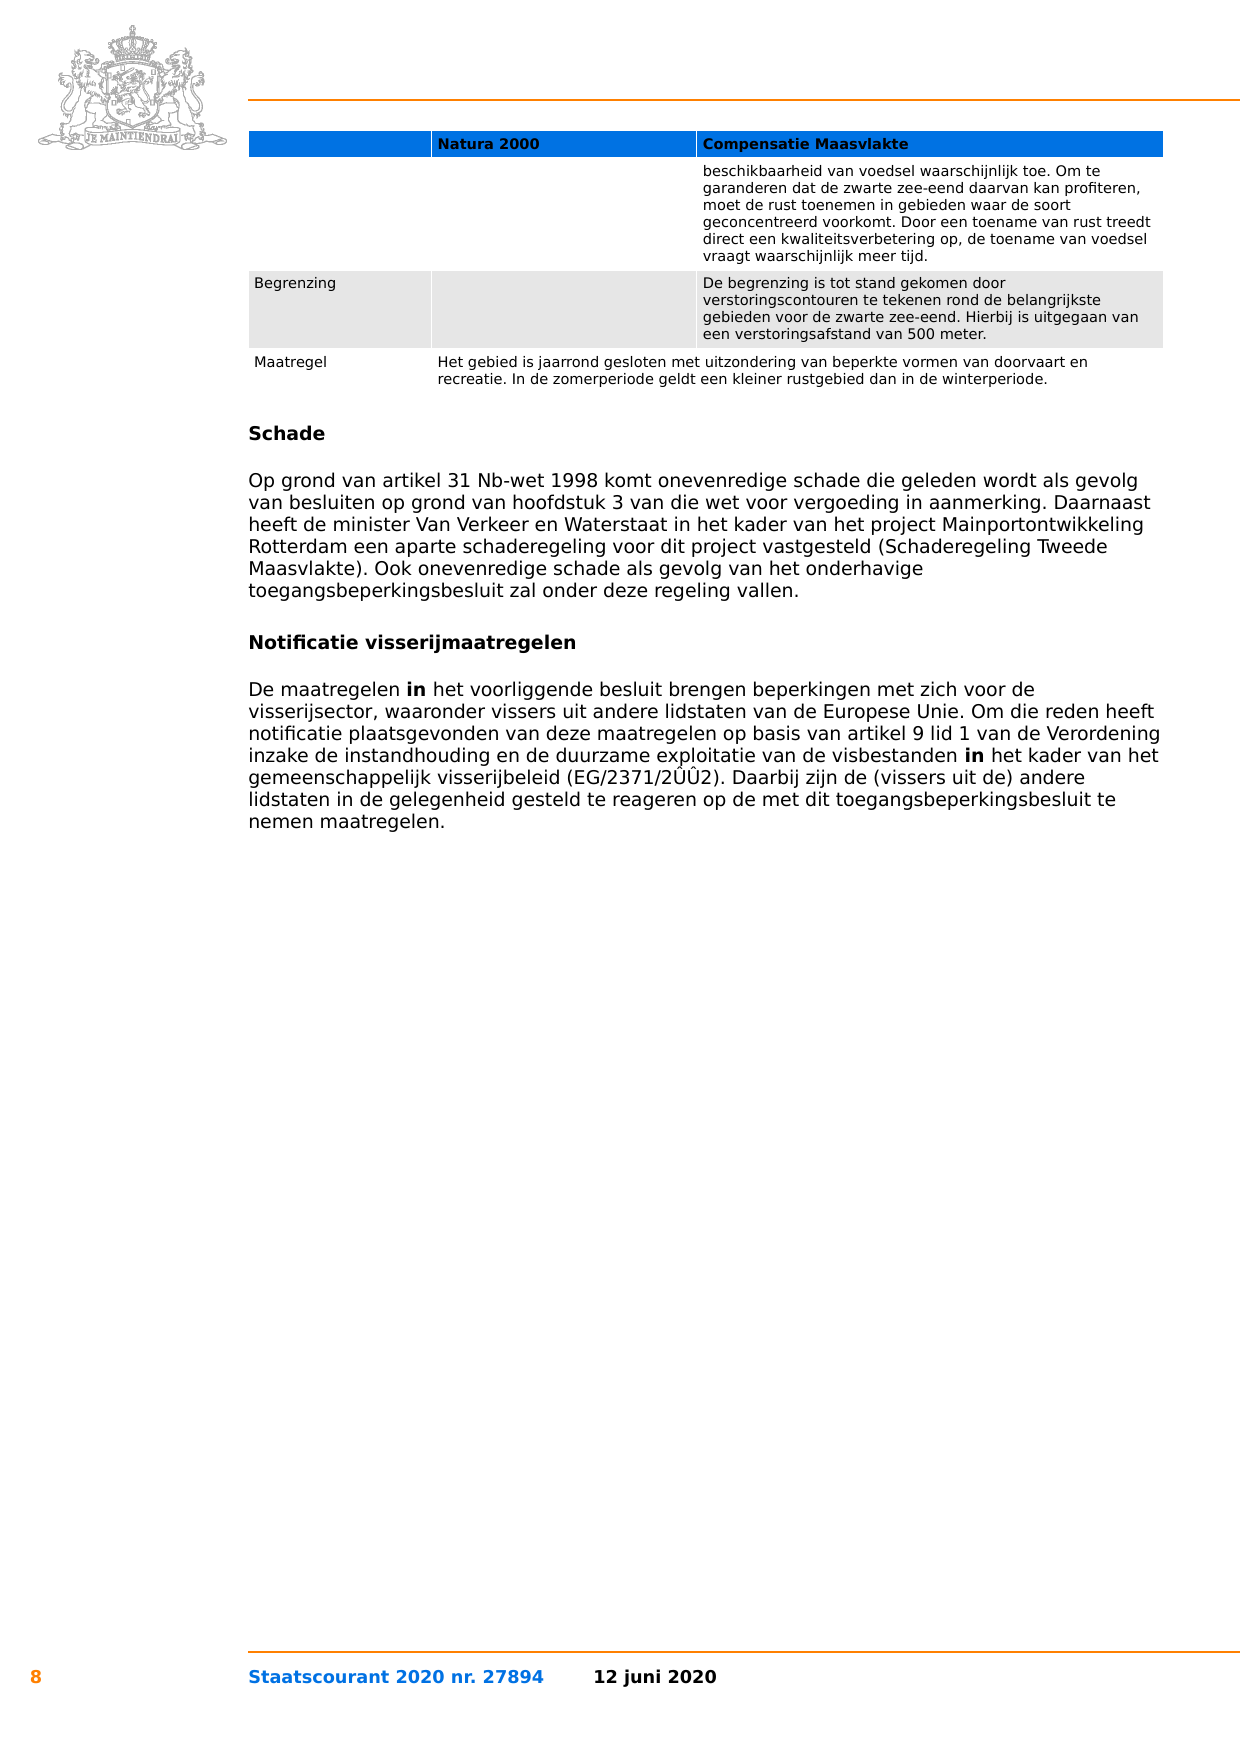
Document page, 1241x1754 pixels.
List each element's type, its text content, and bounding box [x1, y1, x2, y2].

picture [38, 25, 227, 150]
table_header Natura 2000 [432, 131, 696, 157]
table_cell [432, 158, 696, 269]
table_cell Het gebied is jaarrond gesloten met uitzondering van beperkte vormen van doorvaart en recreatie. In de zomerperiode geldt een kleiner rustgebied dan in de winterperiode. [432, 349, 1163, 392]
subtitle Notificatie visserijmaatregelen [248, 632, 1163, 654]
table_header [249, 131, 431, 157]
table_cell De begrenzing is tot stand gekomen door verstoringscontouren te tekenen rond de belangrijkste gebieden voor de zwarte zee-eend. Hierbij is uitgegaan van een verstoringsafstand van 500 meter. [697, 271, 1163, 348]
table_cell beschikbaarheid van voedsel waarschijnlijk toe. Om te garanderen dat de zwarte zee-eend daarvan kan profiteren, moet de rust toenemen in gebieden waar de soort geconcentreerd voorkomt. Door een toename van rust treedt direct een kwaliteitsverbetering op, de toename van voedsel vraagt waarschijnlijk meer tijd. [697, 158, 1163, 269]
text Op grond van artikel 31 Nb-wet 1998 komt onevenredige schade die geleden wordt als gevolg van besluiten op grond van hoofdstuk 3 van die wet voor vergoeding in aanmerking. Daarnaast heeft de minister Van Verkeer en Waterstaat in het kader van het project Mainportontwikkeling Rotterdam een aparte schaderegeling voor dit project vastgesteld (Schaderegeling Tweede Maasvlakte). Ook onevenredige schade als gevolg van het onderhavige toegangsbeperkingsbesluit zal onder deze regeling vallen. [248, 470, 1163, 602]
table_cell [249, 158, 431, 269]
table_cell Maatregel [249, 349, 431, 392]
table_cell [432, 271, 696, 348]
table_cell Begrenzing [249, 271, 431, 348]
text De maatregelen in het voorliggende besluit brengen beperkingen met zich voor de visserijsector, waaronder vissers uit andere lidstaten van de Europese Unie. Om die reden heeft notificatie plaatsgevonden van deze maatregelen op basis van artikel 9 lid 1 van de Verordening inzake de instandhouding en de duurzame exploitatie van de visbestanden in het kader van het gemeenschappelijk visserijbeleid (EG/2371/2ÛÛ2). Daarbij zijn de (vissers uit de) andere lidstaten in de gelegenheid gesteld te reageren op de met dit toegangsbeperkingsbesluit te nemen maatregelen. [248, 679, 1163, 833]
table_header Compensatie Maasvlakte [697, 131, 1163, 157]
subtitle Schade [248, 423, 1163, 445]
